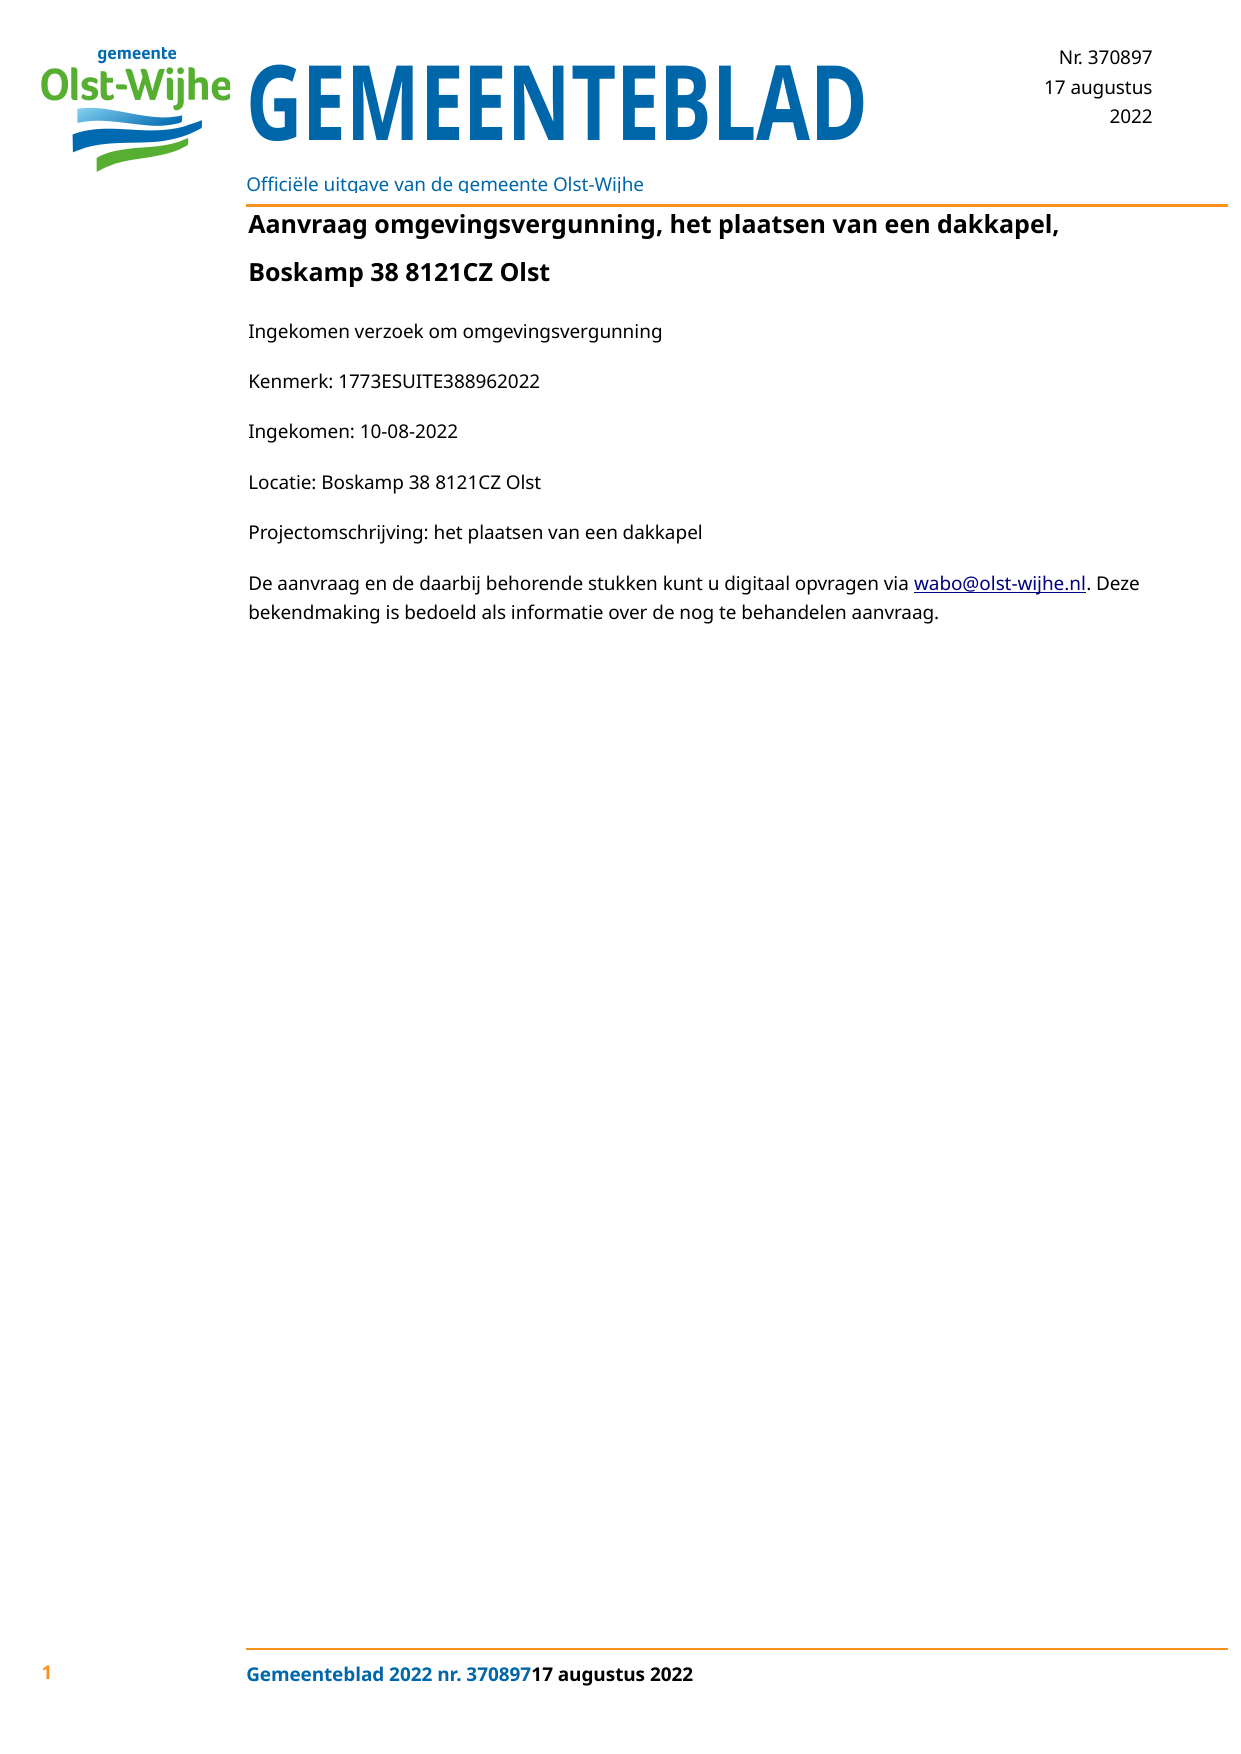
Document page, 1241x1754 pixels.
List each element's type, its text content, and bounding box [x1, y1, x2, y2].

text Projectomschrijving: het plaatsen van een dakkapel [248, 519, 1152, 545]
text Ingekomen verzoek om omgevingsvergunning [248, 318, 1152, 344]
text Ingekomen: 10-08-2022 [248, 419, 1152, 444]
text Locatie: Boskamp 38 8121CZ Olst [248, 469, 1152, 495]
text Aanvraag omgevingsvergunning, het plaatsen van een dakkapel, Boskamp 38 8121CZ Olst [248, 207, 1152, 288]
text De aanvraag en de daarbij behorende stukken kunt u digitaal opvragen via wabo@olst-wijhe.nl. Deze bekendmaking is bedoeld als informatie over de nog te behandelen aanvraag. [248, 570, 1152, 625]
picture [41, 47, 231, 172]
text Kenmerk: 1773ESUITE388962022 [248, 368, 1152, 394]
